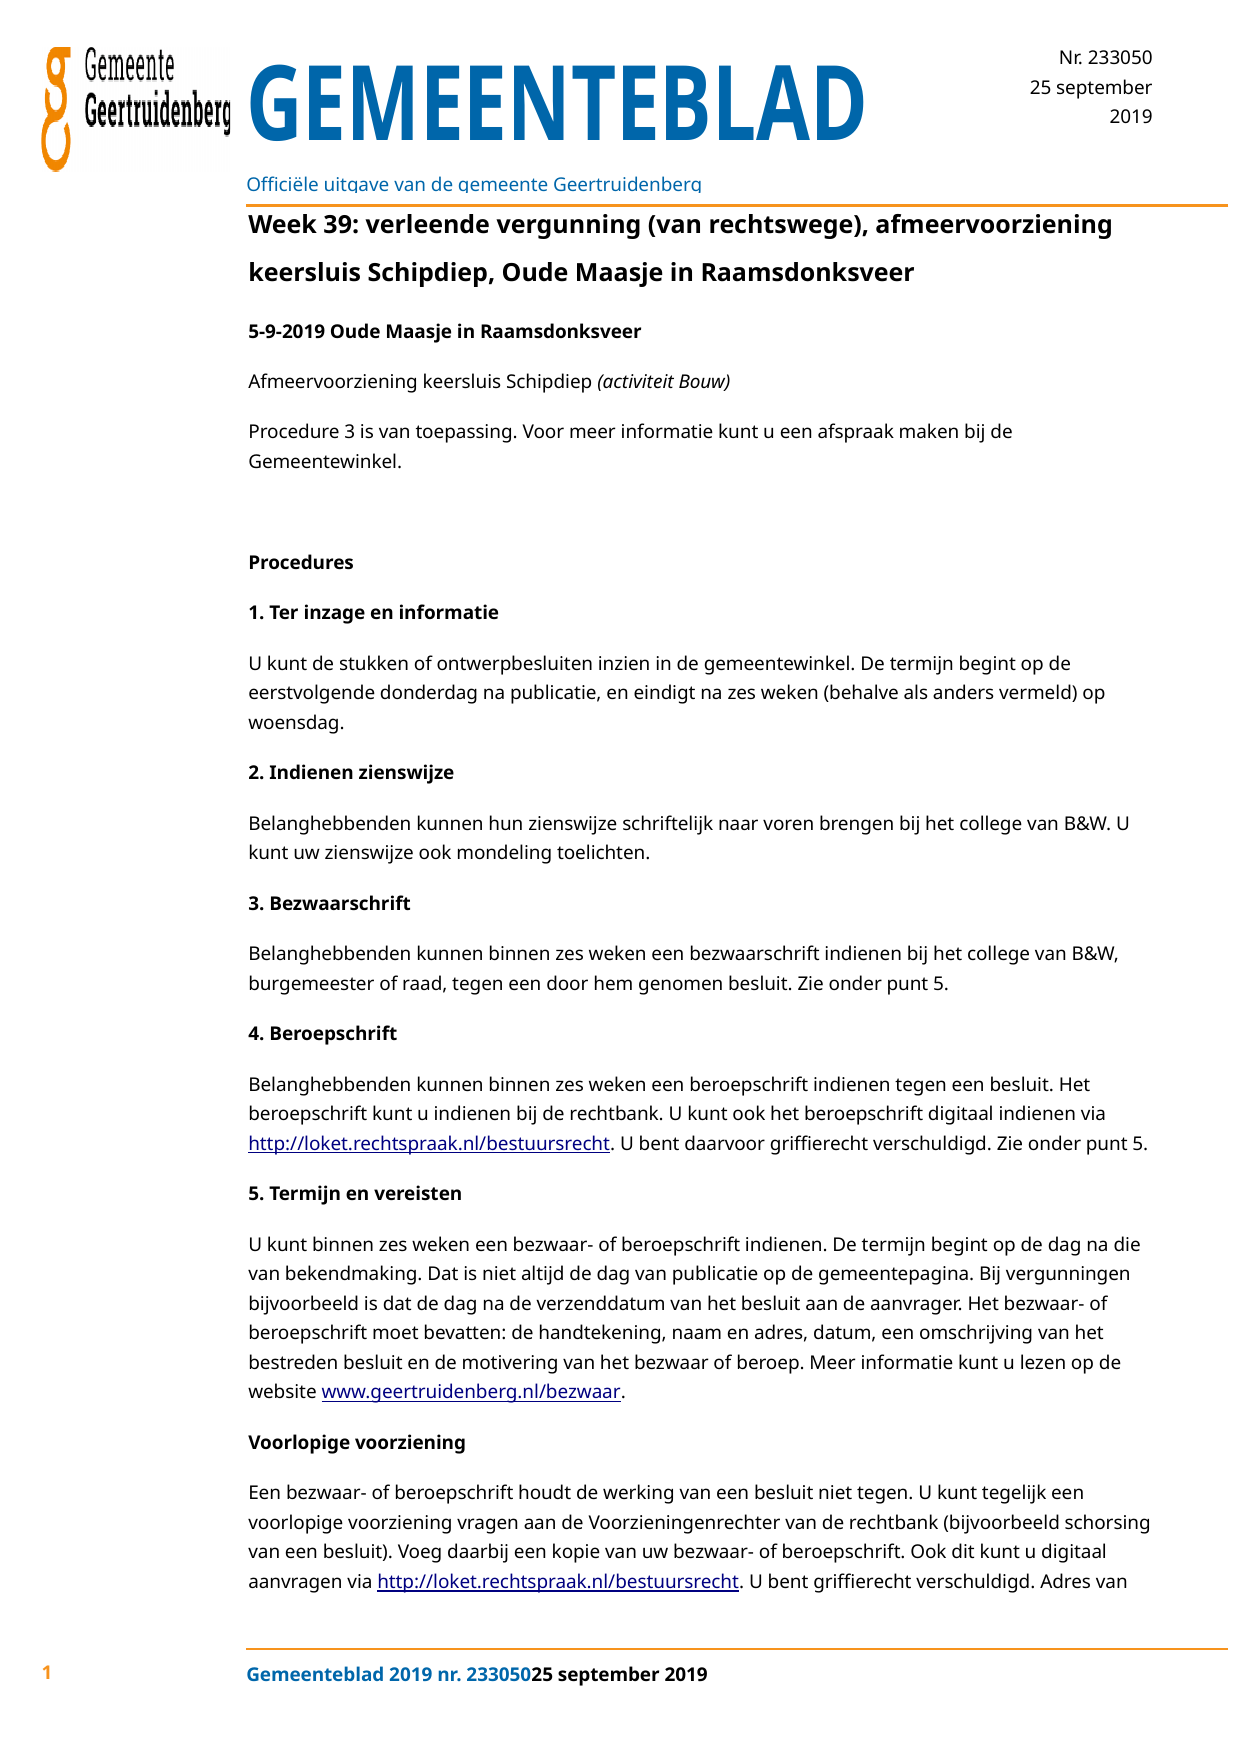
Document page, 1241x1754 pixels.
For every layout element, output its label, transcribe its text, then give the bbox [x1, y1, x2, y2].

text 3. Bezwaarschrift [248, 890, 1152, 916]
text Belanghebbenden kunnen binnen zes weken een bezwaarschrift indienen bij het college van B&W, burgemeester of raad, tegen een door hem genomen besluit. Zie onder punt 5. [248, 940, 1152, 996]
text Procedures [248, 549, 1152, 575]
text U kunt de stukken of ontwerpbesluiten inzien in de gemeentewinkel. De termijn begint op de eerstvolgende donderdag na publicatie, en eindigt na zes weken (behalve als anders vermeld) op woensdag. [248, 650, 1152, 735]
picture [41, 47, 231, 172]
text Procedure 3 is van toepassing. Voor meer informatie kunt u een afspraak maken bij de Gemeentewinkel. [248, 419, 1152, 474]
text Voorlopige voorziening [248, 1429, 1152, 1455]
text Belanghebbenden kunnen binnen zes weken een beroepschrift indienen tegen een besluit. Het beroepschrift kunt u indienen bij de rechtbank. U kunt ook het beroepschrift digitaal indienen via http://loket.rechtspraak.nl/bestuursrecht. U bent daarvoor griffierecht verschuldigd. Zie onder punt 5. [248, 1071, 1152, 1156]
text 5-9-2019 Oude Maasje in Raamsdonksveer [248, 318, 1152, 344]
text 1. Ter inzage en informatie [248, 599, 1152, 625]
text 5. Termijn en vereisten [248, 1180, 1152, 1206]
text U kunt binnen zes weken een bezwaar- of beroepschrift indienen. De termijn begint op de dag na die van bekendmaking. Dat is niet altijd de dag van publicatie op de gemeentepagina. Bij vergunningen bijvoorbeeld is dat de dag na de verzenddatum van het besluit aan de aanvrager. Het bezwaar- of beroepschrift moet bevatten: de handtekening, naam en adres, datum, een omschrijving van het bestreden besluit en de motivering van het bezwaar of beroep. Meer informatie kunt u lezen op de website www.geertruidenberg.nl/bezwaar. [248, 1231, 1152, 1404]
text 4. Beroepschrift [248, 1020, 1152, 1046]
text Afmeervoorziening keersluis Schipdiep (activiteit Bouw) [248, 368, 1152, 394]
text 2. Indienen zienswijze [248, 759, 1152, 785]
text Week 39: verleende vergunning (van rechtswege), afmeervoorziening keersluis Schipdiep, Oude Maasje in Raamsdonksveer [248, 207, 1152, 288]
text Een bezwaar- of beroepschrift houdt de werking van een besluit niet tegen. U kunt tegelijk een voorlopige voorziening vragen aan de Voorzieningenrechter van de rechtbank (bijvoorbeeld schorsing van een besluit). Voeg daarbij een kopie van uw bezwaar- of beroepschrift. Ook dit kunt u digitaal aanvragen via http://loket.rechtspraak.nl/bestuursrecht. U bent griffierecht verschuldigd. Adres van [248, 1479, 1152, 1594]
text Belanghebbenden kunnen hun zienswijze schriftelijk naar voren brengen bij het college van B&W. U kunt uw zienswijze ook mondeling toelichten. [248, 810, 1152, 865]
